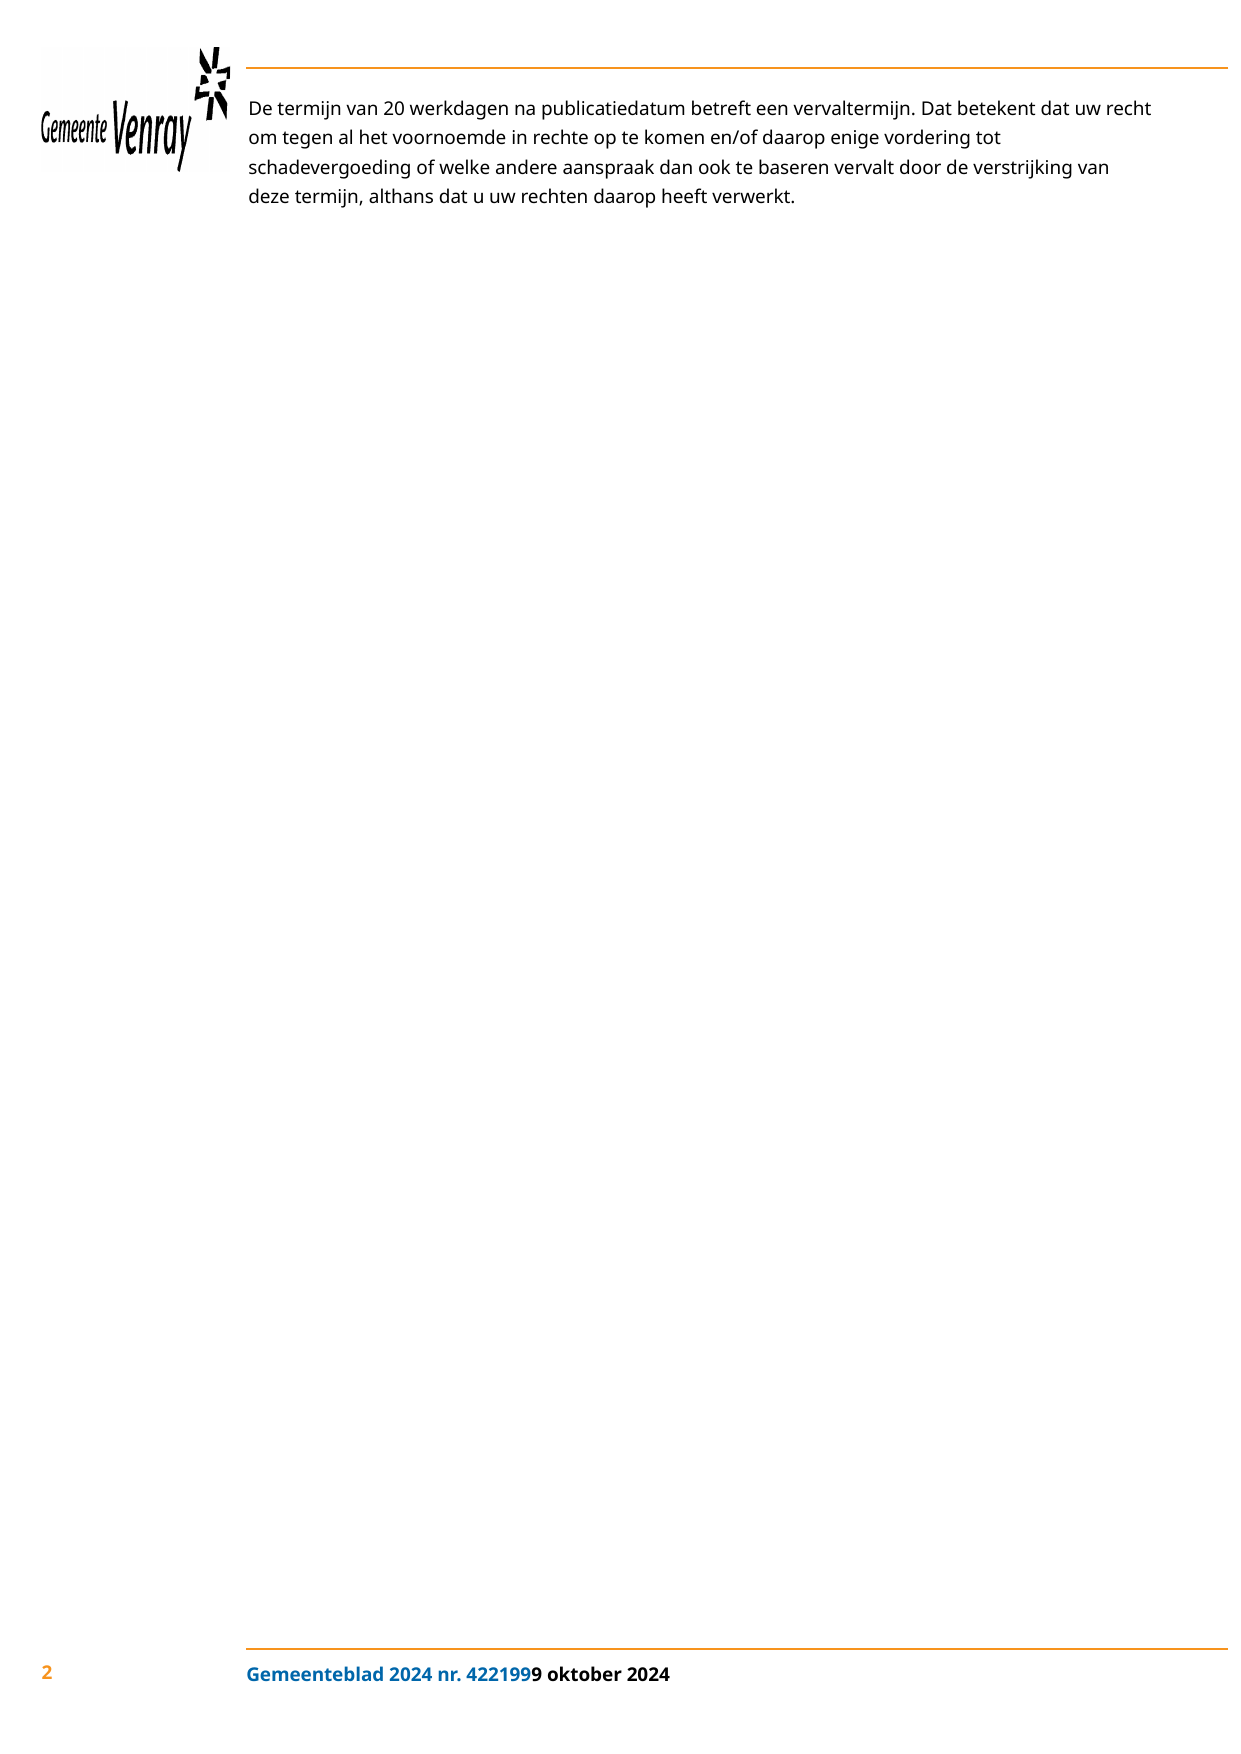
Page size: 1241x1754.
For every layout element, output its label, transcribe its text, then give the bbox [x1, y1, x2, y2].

text De termijn van 20 werkdagen na publicatiedatum betreft een vervaltermijn. Dat betekent dat uw recht om tegen al het voornoemde in rechte op te komen en/of daarop enige vordering tot schadevergoeding of welke andere aanspraak dan ook te baseren vervalt door de verstrijking van deze termijn, althans dat u uw rechten daarop heeft verwerkt. [248, 95, 1152, 209]
picture [41, 47, 231, 172]
